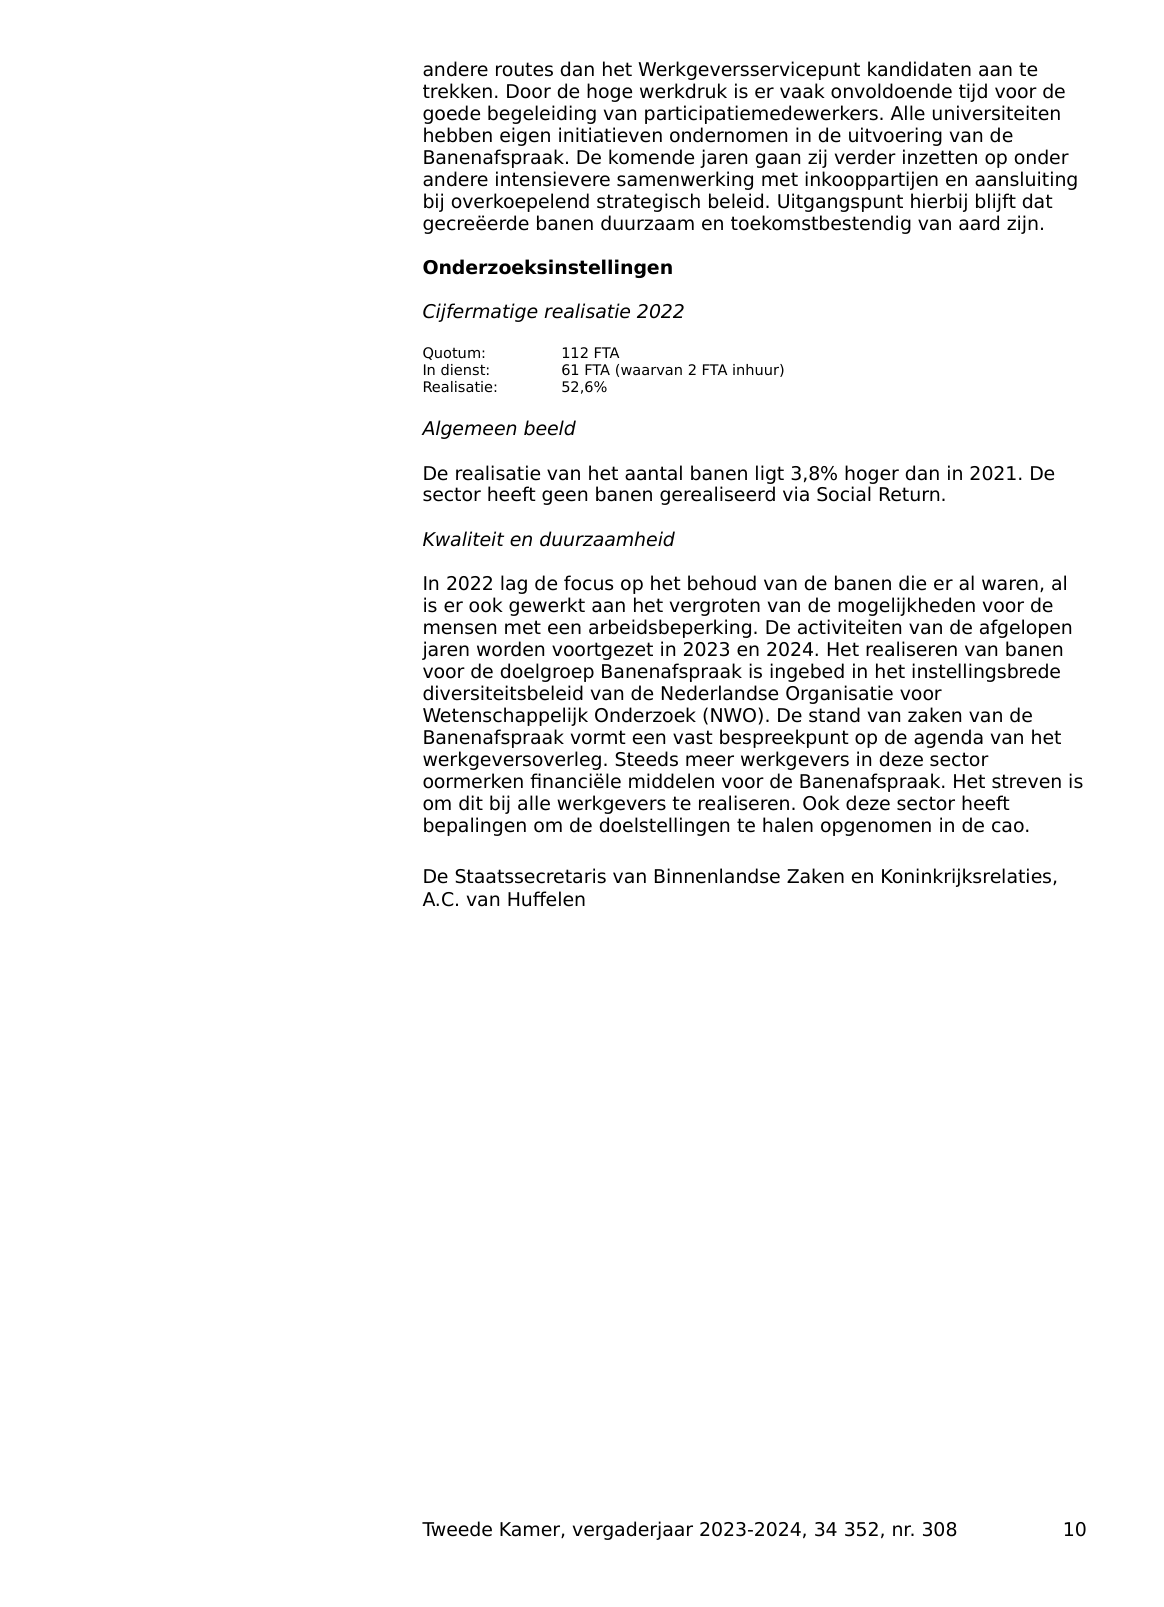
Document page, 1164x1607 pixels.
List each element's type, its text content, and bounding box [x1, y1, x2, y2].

text De realisatie van het aantal banen ligt 3,8% hoger dan in 2021. De sector heeft geen banen gerealiseerd via Social Return. [422, 462, 1087, 506]
table_cell In dienst: [422, 362, 555, 379]
text andere routes dan het Werkgeversservicepunt kandidaten aan te trekken. Door de hoge werkdruk is er vaak onvoldoende tijd voor de goede begeleiding van participatiemedewerkers. Alle universiteiten hebben eigen initiatieven ondernomen in de uitvoering van de Banenafspraak. De komende jaren gaan zij verder inzetten op onder andere intensievere samenwerking met inkooppartijen en aansluiting bij overkoepelend strategisch beleid. Uitgangspunt hierbij blijft dat gecreëerde banen duurzaam en toekomstbestendig van aard zijn. [422, 59, 1087, 235]
subtitle Cijfermatige realisatie 2022 [422, 301, 1087, 323]
table_cell Realisatie: [422, 379, 555, 396]
table_header 112 FTA [555, 345, 1087, 362]
table_header Quotum: [422, 345, 555, 362]
text De Staatssecretaris van Binnenlandse Zaken en Koninkrijksrelaties, A.C. van Huffelen [422, 866, 1087, 910]
text In 2022 lag de focus op het behoud van de banen die er al waren, al is er ook gewerkt aan het vergroten van de mogelijkheden voor de mensen met een arbeidsbeperking. De activiteiten van de afgelopen jaren worden voortgezet in 2023 en 2024. Het realiseren van banen voor de doelgroep Banenafspraak is ingebed in het instellingsbrede diversiteitsbeleid van de Nederlandse Organisatie voor Wetenschappelijk Onderzoek (NWO). De stand van zaken van de Banenafspraak vormt een vast bespreekpunt op de agenda van het werkgeversoverleg. Steeds meer werkgevers in deze sector oormerken financiële middelen voor de Banenafspraak. Het streven is om dit bij alle werkgevers te realiseren. Ook deze sector heeft bepalingen om de doelstellingen te halen opgenomen in de cao. [422, 573, 1087, 836]
subtitle Onderzoeksinstellingen [422, 257, 1087, 279]
subtitle Algemeen beeld [422, 418, 1087, 440]
table_cell 52,6% [555, 379, 1087, 396]
table_cell 61 FTA (waarvan 2 FTA inhuur) [555, 362, 1087, 379]
subtitle Kwaliteit en duurzaamheid [422, 528, 1087, 551]
